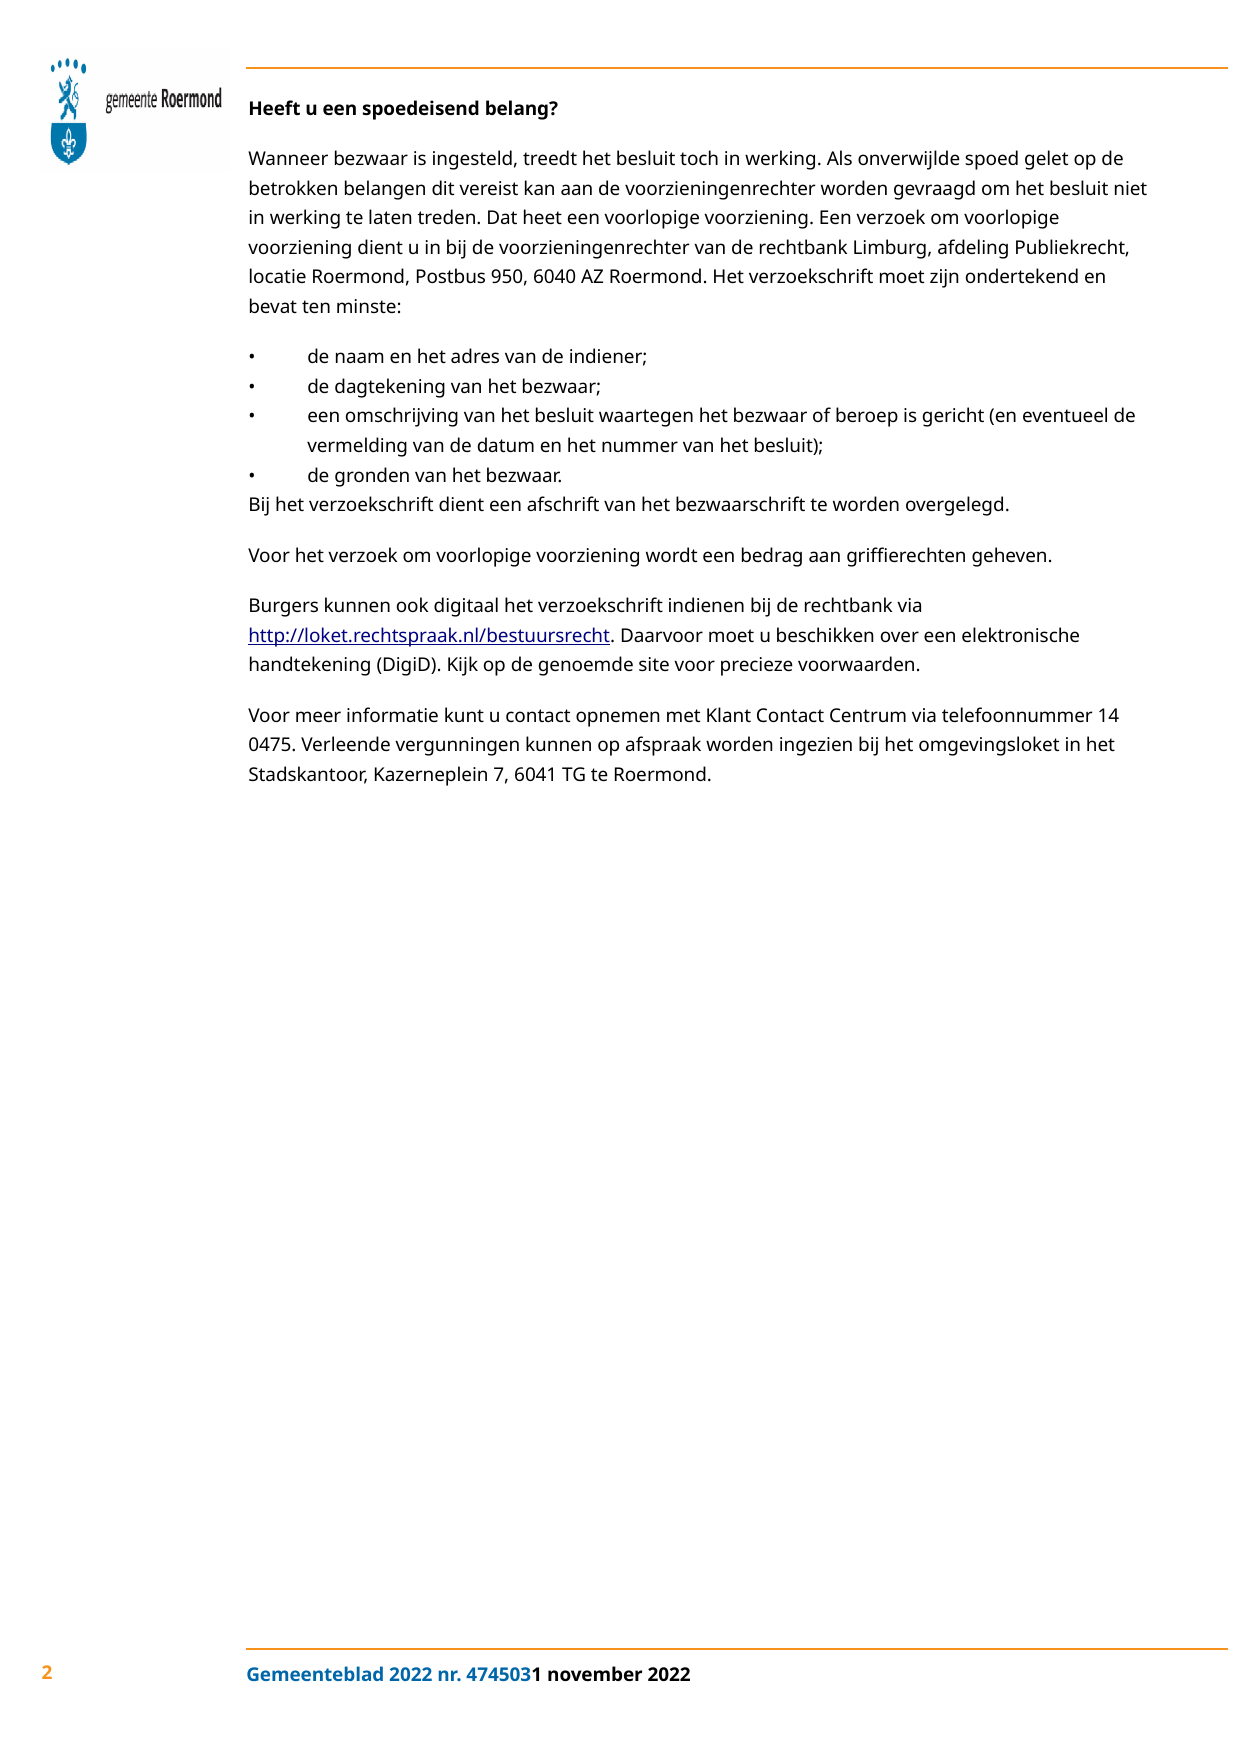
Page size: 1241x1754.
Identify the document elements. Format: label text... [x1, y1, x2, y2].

text Wanneer bezwaar is ingesteld, treedt het besluit toch in werking. Als onverwijlde spoed gelet op de betrokken belangen dit vereist kan aan de voorzieningenrechter worden gevraagd om het besluit niet in werking te laten treden. Dat heet een voorlopige voorziening. Een verzoek om voorlopige voorziening dient u in bij de voorzieningenrechter van de rechtbank Limburg, afdeling Publiekrecht, locatie Roermond, Postbus 950, 6040 AZ Roermond. Het verzoekschrift moet zijn ondertekend en bevat ten minste: [248, 145, 1152, 319]
list de dagtekening van het bezwaar; [248, 373, 1152, 399]
list een omschrijving van het besluit waartegen het bezwaar of beroep is gericht (en eventueel de vermelding van de datum en het nummer van het besluit); [248, 403, 1152, 458]
list de naam en het adres van de indiener; [248, 343, 1152, 369]
text Burgers kunnen ook digitaal het verzoekschrift indienen bij de rechtbank via http://loket.rechtspraak.nl/bestuursrecht. Daarvoor moet u beschikken over een elektronische handtekening (DigiD). Kijk op de genoemde site voor precieze voorwaarden. [248, 592, 1152, 677]
picture [41, 47, 231, 172]
text Voor het verzoek om voorlopige voorziening wordt een bedrag aan griffierechten geheven. [248, 542, 1152, 568]
text Heeft u een spoedeisend belang? [248, 95, 1152, 121]
list de gronden van het bezwaar. [248, 462, 1152, 488]
text Voor meer informatie kunt u contact opnemen met Klant Contact Centrum via telefoonnummer 14 0475. Verleende vergunningen kunnen op afspraak worden ingezien bij het omgevingsloket in het Stadskantoor, Kazerneplein 7, 6041 TG te Roermond. [248, 702, 1152, 787]
text Bij het verzoekschrift dient een afschrift van het bezwaarschrift te worden overgelegd. [248, 491, 1152, 517]
